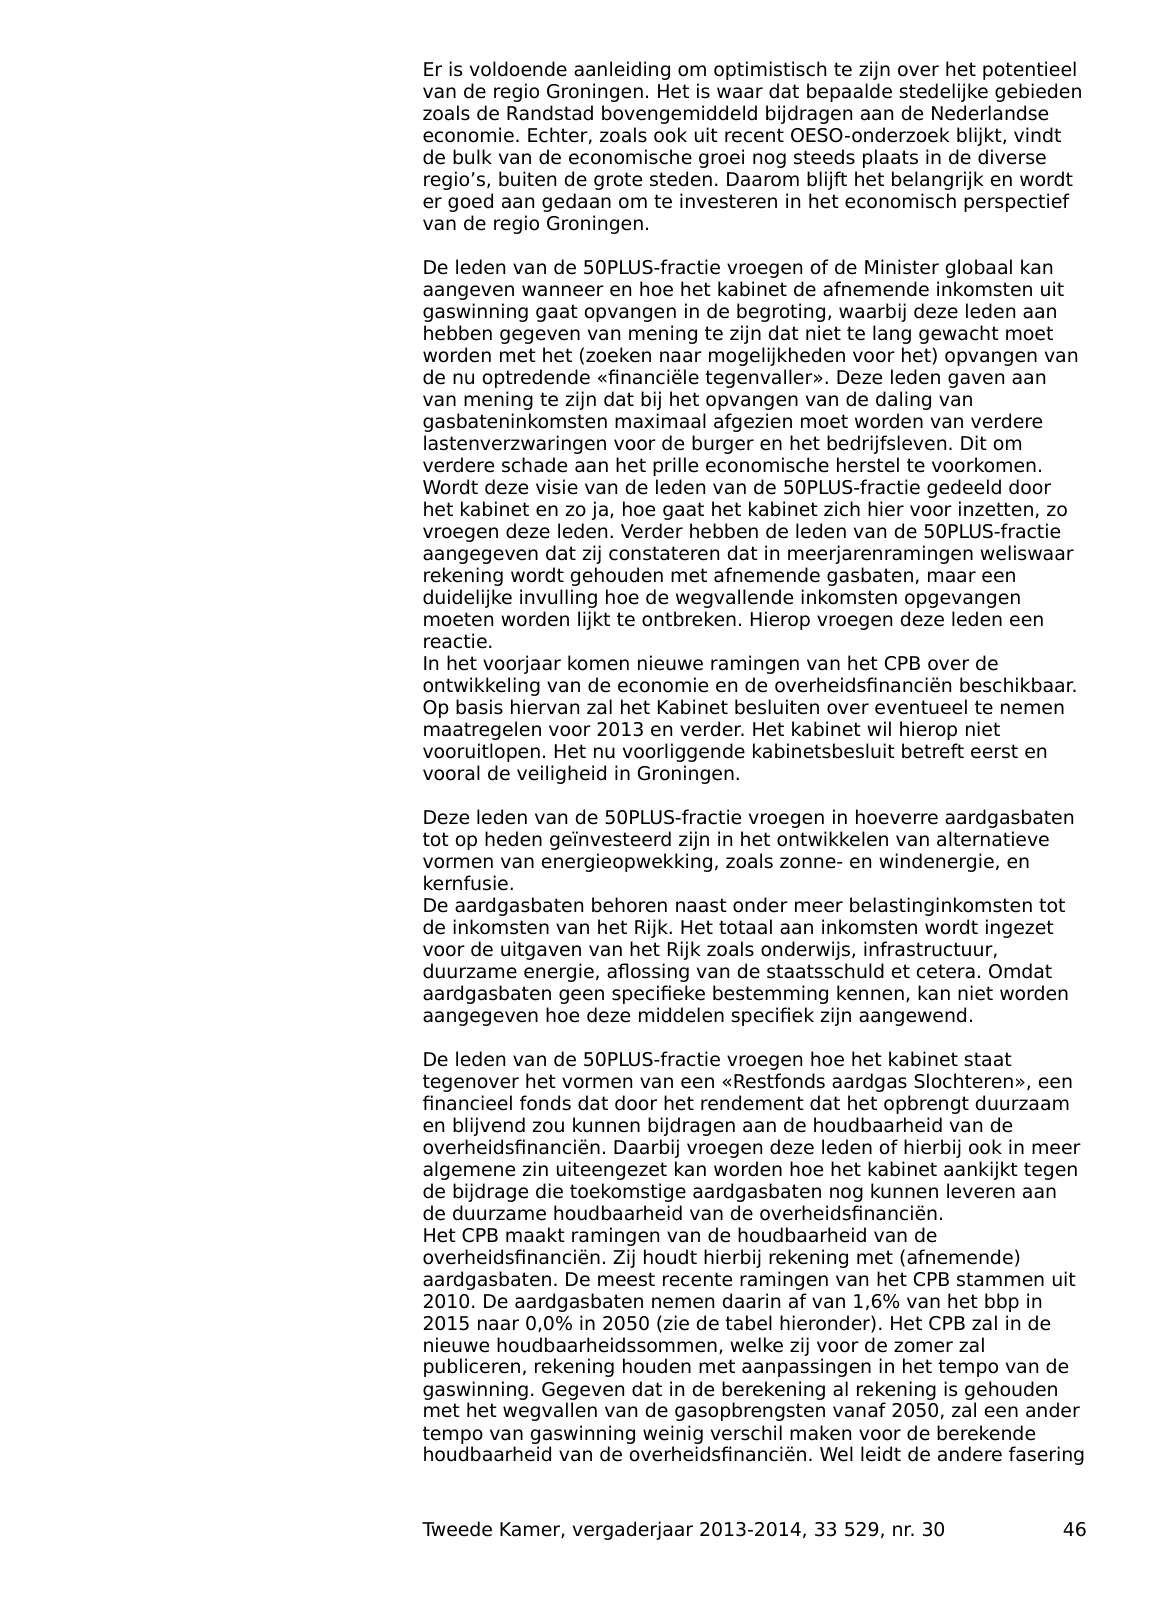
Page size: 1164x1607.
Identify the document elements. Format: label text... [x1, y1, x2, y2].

text De leden van de 50PLUS-fractie vroegen of de Minister globaal kan aangeven wanneer en hoe het kabinet de afnemende inkomsten uit gaswinning gaat opvangen in de begroting, waarbij deze leden aan hebben gegeven van mening te zijn dat niet te lang gewacht moet worden met het (zoeken naar mogelijkheden voor het) opvangen van de nu optredende «financiële tegenvaller». Deze leden gaven aan van mening te zijn dat bij het opvangen van de daling van gasbateninkomsten maximaal afgezien moet worden van verdere lastenverzwaringen voor de burger en het bedrijfsleven. Dit om verdere schade aan het prille economische herstel te voorkomen. Wordt deze visie van de leden van de 50PLUS-fractie gedeeld door het kabinet en zo ja, hoe gaat het kabinet zich hier voor inzetten, zo vroegen deze leden. Verder hebben de leden van de 50PLUS-fractie aangegeven dat zij constateren dat in meerjarenramingen weliswaar rekening wordt gehouden met afnemende gasbaten, maar een duidelijke invulling hoe de wegvallende inkomsten opgevangen moeten worden lijkt te ontbreken. Hierop vroegen deze leden een reactie. [422, 257, 1087, 653]
text Er is voldoende aanleiding om optimistisch te zijn over het potentieel van de regio Groningen. Het is waar dat bepaalde stedelijke gebieden zoals de Randstad bovengemiddeld bijdragen aan de Nederlandse economie. Echter, zoals ook uit recent OESO-onderzoek blijkt, vindt de bulk van de economische groei nog steeds plaats in de diverse regio’s, buiten de grote steden. Daarom blijft het belangrijk en wordt er goed aan gedaan om te investeren in het economisch perspectief van de regio Groningen. [422, 59, 1087, 235]
text De leden van de 50PLUS-fractie vroegen hoe het kabinet staat tegenover het vormen van een «Restfonds aardgas Slochteren», een financieel fonds dat door het rendement dat het opbrengt duurzaam en blijvend zou kunnen bijdragen aan de houdbaarheid van de overheidsfinanciën. Daarbij vroegen deze leden of hierbij ook in meer algemene zin uiteengezet kan worden hoe het kabinet aankijkt tegen de bijdrage die toekomstige aardgasbaten nog kunnen leveren aan de duurzame houdbaarheid van de overheidsfinanciën. [422, 1049, 1087, 1224]
text De aardgasbaten behoren naast onder meer belastinginkomsten tot de inkomsten van het Rijk. Het totaal aan inkomsten wordt ingezet voor de uitgaven van het Rijk zoals onderwijs, infrastructuur, duurzame energie, aflossing van de staatsschuld et cetera. Omdat aardgasbaten geen specifieke bestemming kennen, kan niet worden aangegeven hoe deze middelen specifiek zijn aangewend. [422, 895, 1087, 1027]
text Deze leden van de 50PLUS-fractie vroegen in hoeverre aardgasbaten tot op heden geïnvesteerd zijn in het ontwikkelen van alternatieve vormen van energieopwekking, zoals zonne- en windenergie, en kernfusie. [422, 807, 1087, 895]
text In het voorjaar komen nieuwe ramingen van het CPB over de ontwikkeling van de economie en de overheidsfinanciën beschikbaar. Op basis hiervan zal het Kabinet besluiten over eventueel te nemen maatregelen voor 2013 en verder. Het kabinet wil hierop niet vooruitlopen. Het nu voorliggende kabinetsbesluit betreft eerst en vooral de veiligheid in Groningen. [422, 653, 1087, 784]
text Het CPB maakt ramingen van de houdbaarheid van de overheidsfinanciën. Zij houdt hierbij rekening met (afnemende) aardgasbaten. De meest recente ramingen van het CPB stammen uit 2010. De aardgasbaten nemen daarin af van 1,6% van het bbp in 2015 naar 0,0% in 2050 (zie de tabel hieronder). Het CPB zal in de nieuwe houdbaarheidssommen, welke zij voor de zomer zal publiceren, rekening houden met aanpassingen in het tempo van de gaswinning. Gegeven dat in de berekening al rekening is gehouden met het wegvallen van de gasopbrengsten vanaf 2050, zal een ander tempo van gaswinning weinig verschil maken voor de berekende houdbaarheid van de overheidsfinanciën. Wel leidt de andere fasering [422, 1224, 1087, 1466]
